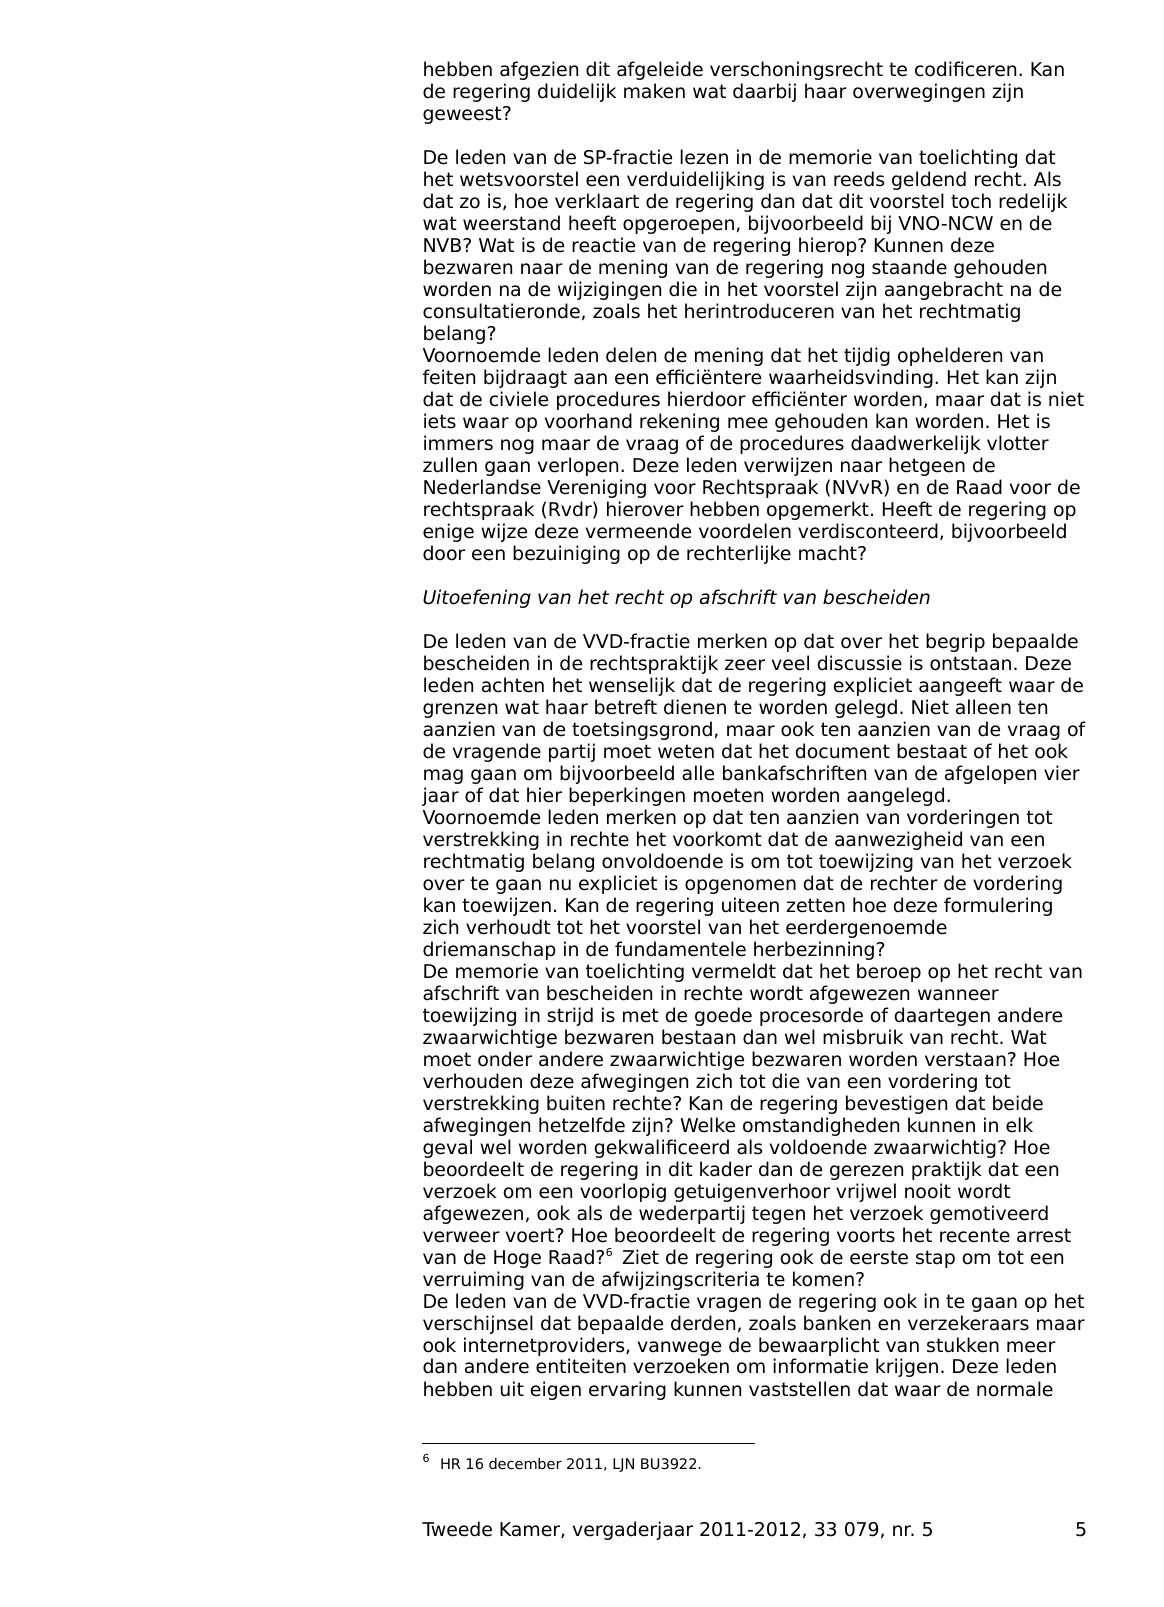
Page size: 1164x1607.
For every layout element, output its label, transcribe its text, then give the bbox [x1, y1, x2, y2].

text Voornoemde leden delen de mening dat het tijdig ophelderen van feiten bijdraagt aan een efficiëntere waarheidsvinding. Het kan zijn dat de civiele procedures hierdoor efficiënter worden, maar dat is niet iets waar op voorhand rekening mee gehouden kan worden. Het is immers nog maar de vraag of de procedures daadwerkelijk vlotter zullen gaan verlopen. Deze leden verwijzen naar hetgeen de Nederlandse Vereniging voor Rechtspraak (NVvR) en de Raad voor de rechtspraak (Rvdr) hierover hebben opgemerkt. Heeft de regering op enige wijze deze vermeende voordelen verdisconteerd, bijvoorbeeld door een bezuiniging op de rechterlijke macht? [422, 345, 1087, 565]
text De leden van de VVD-fractie vragen de regering ook in te gaan op het verschijnsel dat bepaalde derden, zoals banken en verzekeraars maar ook internetproviders, vanwege de bewaarplicht van stukken meer dan andere entiteiten verzoeken om informatie krijgen. Deze leden hebben uit eigen ervaring kunnen vaststellen dat waar de normale [422, 1291, 1087, 1400]
text De leden van de VVD-fractie merken op dat over het begrip bepaalde bescheiden in de rechtspraktijk zeer veel discussie is ontstaan. Deze leden achten het wenselijk dat de regering expliciet aangeeft waar de grenzen wat haar betreft dienen te worden gelegd. Niet alleen ten aanzien van de toetsingsgrond, maar ook ten aanzien van de vraag of de vragende partij moet weten dat het document bestaat of het ook mag gaan om bijvoorbeeld alle bankafschriften van de afgelopen vier jaar of dat hier beperkingen moeten worden aangelegd. [422, 631, 1087, 807]
text hebben afgezien dit afgeleide verschoningsrecht te codificeren. Kan de regering duidelijk maken wat daarbij haar overwegingen zijn geweest? [422, 59, 1087, 125]
text De memorie van toelichting vermeldt dat het beroep op het recht van afschrift van bescheiden in rechte wordt afgewezen wanneer toewijzing in strijd is met de goede procesorde of daartegen andere zwaarwichtige bezwaren bestaan dan wel misbruik van recht. Wat moet onder andere zwaarwichtige bezwaren worden verstaan? Hoe verhouden deze afwegingen zich tot die van een vordering tot verstrekking buiten rechte? Kan de regering bevestigen dat beide afwegingen hetzelfde zijn? Welke omstandigheden kunnen in elk geval wel worden gekwalificeerd als voldoende zwaarwichtig? Hoe beoordeelt de regering in dit kader dan de gerezen praktijk dat een verzoek om een voorlopig getuigenverhoor vrijwel nooit wordt afgewezen, ook als de wederpartij tegen het verzoek gemotiveerd verweer voert? Hoe beoordeelt de regering voorts het recente arrest van de Hoge Raad? Ziet de regering ook de eerste stap om tot een verruiming van de afwijzingscriteria te komen? [422, 961, 1087, 1291]
text HR 16 december 2011, LJN BU3922. [422, 1452, 1087, 1474]
subtitle Uitoefening van het recht op afschrift van bescheiden [422, 587, 1087, 609]
text Voornoemde leden merken op dat ten aanzien van vorderingen tot verstrekking in rechte het voorkomt dat de aanwezigheid van een rechtmatig belang onvoldoende is om tot toewijzing van het verzoek over te gaan nu expliciet is opgenomen dat de rechter de vordering kan toewijzen. Kan de regering uiteen zetten hoe deze formulering zich verhoudt tot het voorstel van het eerdergenoemde driemanschap in de fundamentele herbezinning? [422, 807, 1087, 961]
text De leden van de SP-fractie lezen in de memorie van toelichting dat het wetsvoorstel een verduidelijking is van reeds geldend recht. Als dat zo is, hoe verklaart de regering dan dat dit voorstel toch redelijk wat weerstand heeft opgeroepen, bijvoorbeeld bij VNO-NCW en de NVB? Wat is de reactie van de regering hierop? Kunnen deze bezwaren naar de mening van de regering nog staande gehouden worden na de wijzigingen die in het voorstel zijn aangebracht na de consultatieronde, zoals het herintroduceren van het rechtmatig belang? [422, 147, 1087, 345]
